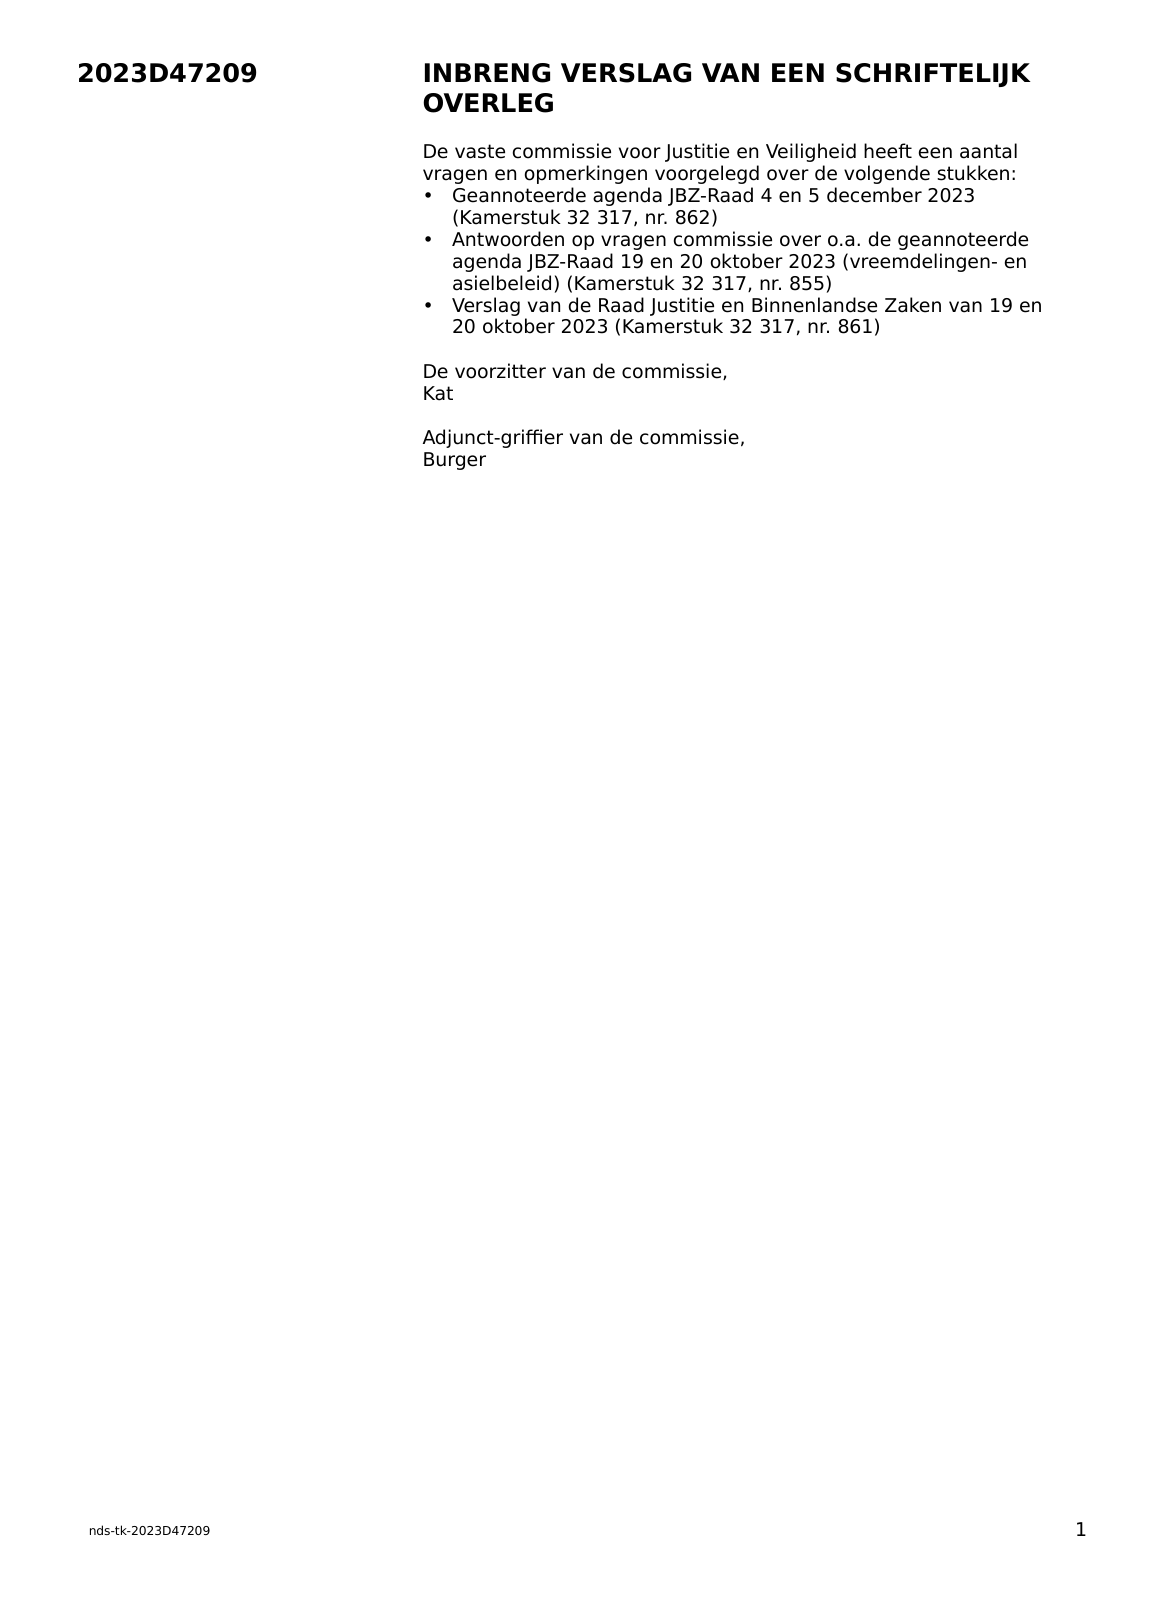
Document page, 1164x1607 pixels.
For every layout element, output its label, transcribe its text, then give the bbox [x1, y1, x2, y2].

text • Antwoorden op vragen commissie over o.a. de geannoteerde agenda JBZ-Raad 19 en 20 oktober 2023 (vreemdelingen- en asielbeleid) (Kamerstuk 32 317, nr. 855) [422, 228, 1087, 294]
text De voorzitter van de commissie, [422, 361, 1087, 383]
text • Geannoteerde agenda JBZ-Raad 4 en 5 december 2023 (Kamerstuk 32 317, nr. 862) [422, 184, 1087, 228]
text Adjunct-griffier van de commissie, [422, 427, 1087, 449]
text Kat [422, 383, 1087, 404]
text nds-tk-2023D47209 [88, 1524, 323, 1538]
text 2023D47209 INBRENG VERSLAG VAN EEN SCHRIFTELIJK OVERLEG [77, 59, 1087, 118]
text Burger [422, 449, 1087, 471]
text • Verslag van de Raad Justitie en Binnenlandse Zaken van 19 en 20 oktober 2023 (Kamerstuk 32 317, nr. 861) [422, 294, 1087, 338]
text De vaste commissie voor Justitie en Veiligheid heeft een aantal vragen en opmerkingen voorgelegd over de volgende stukken: [422, 141, 1087, 184]
